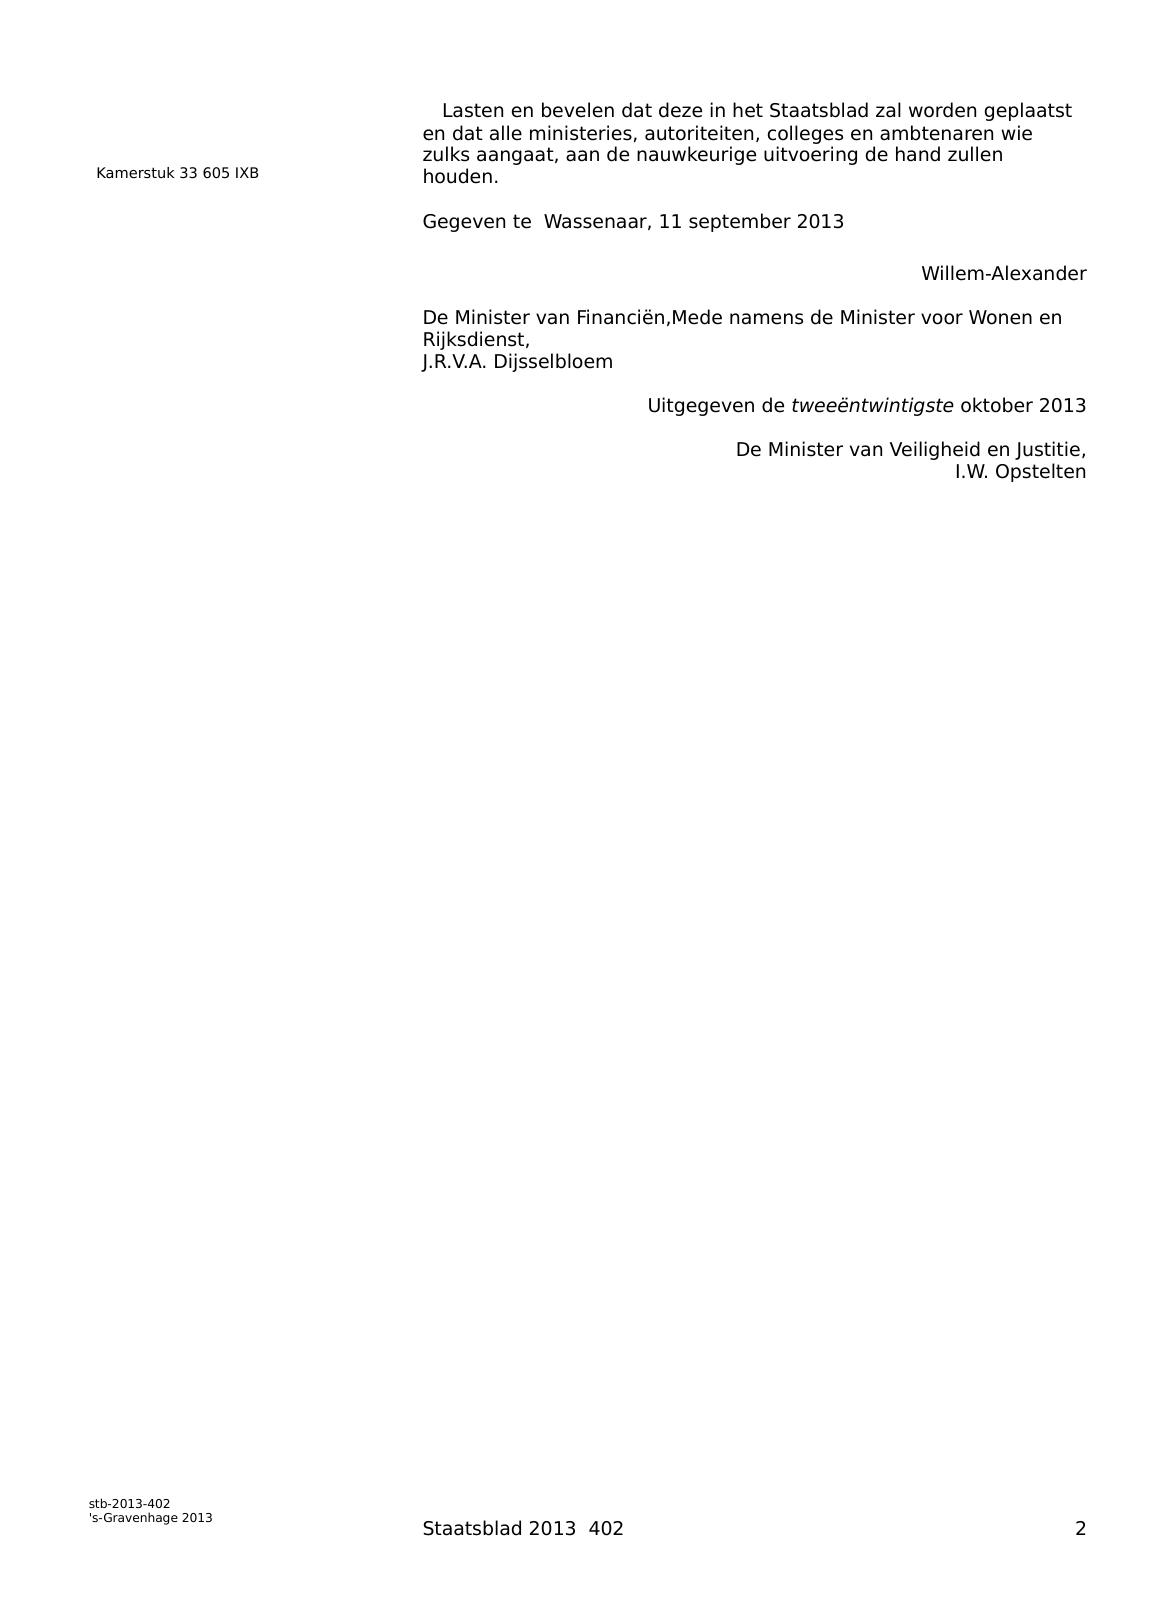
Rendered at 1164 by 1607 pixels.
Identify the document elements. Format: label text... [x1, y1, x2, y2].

text Gegeven te Wassenaar, 11 september 2013 [422, 211, 1087, 232]
text 's-Gravenhage 2013 [88, 1511, 323, 1525]
text De Minister van Veiligheid en Justitie, I.W. Opstelten [422, 439, 1087, 483]
text Uitgegeven de tweeëntwintigste oktober 2013 [422, 395, 1087, 417]
text Willem-Alexander [422, 262, 1087, 284]
text Lasten en bevelen dat deze in het Staatsblad zal worden geplaatst en dat alle ministeries, autoriteiten, colleges en ambtenaren wie zulks aangaat, aan de nauwkeurige uitvoering de hand zullen houden. [422, 100, 1087, 188]
text De Minister van Financiën,Mede namens de Minister voor Wonen en Rijksdienst, J.R.V.A. Dijsselbloem [422, 307, 1087, 373]
text Kamerstuk 33 605 IXB [77, 165, 396, 182]
text stb-2013-402 [88, 1497, 323, 1511]
